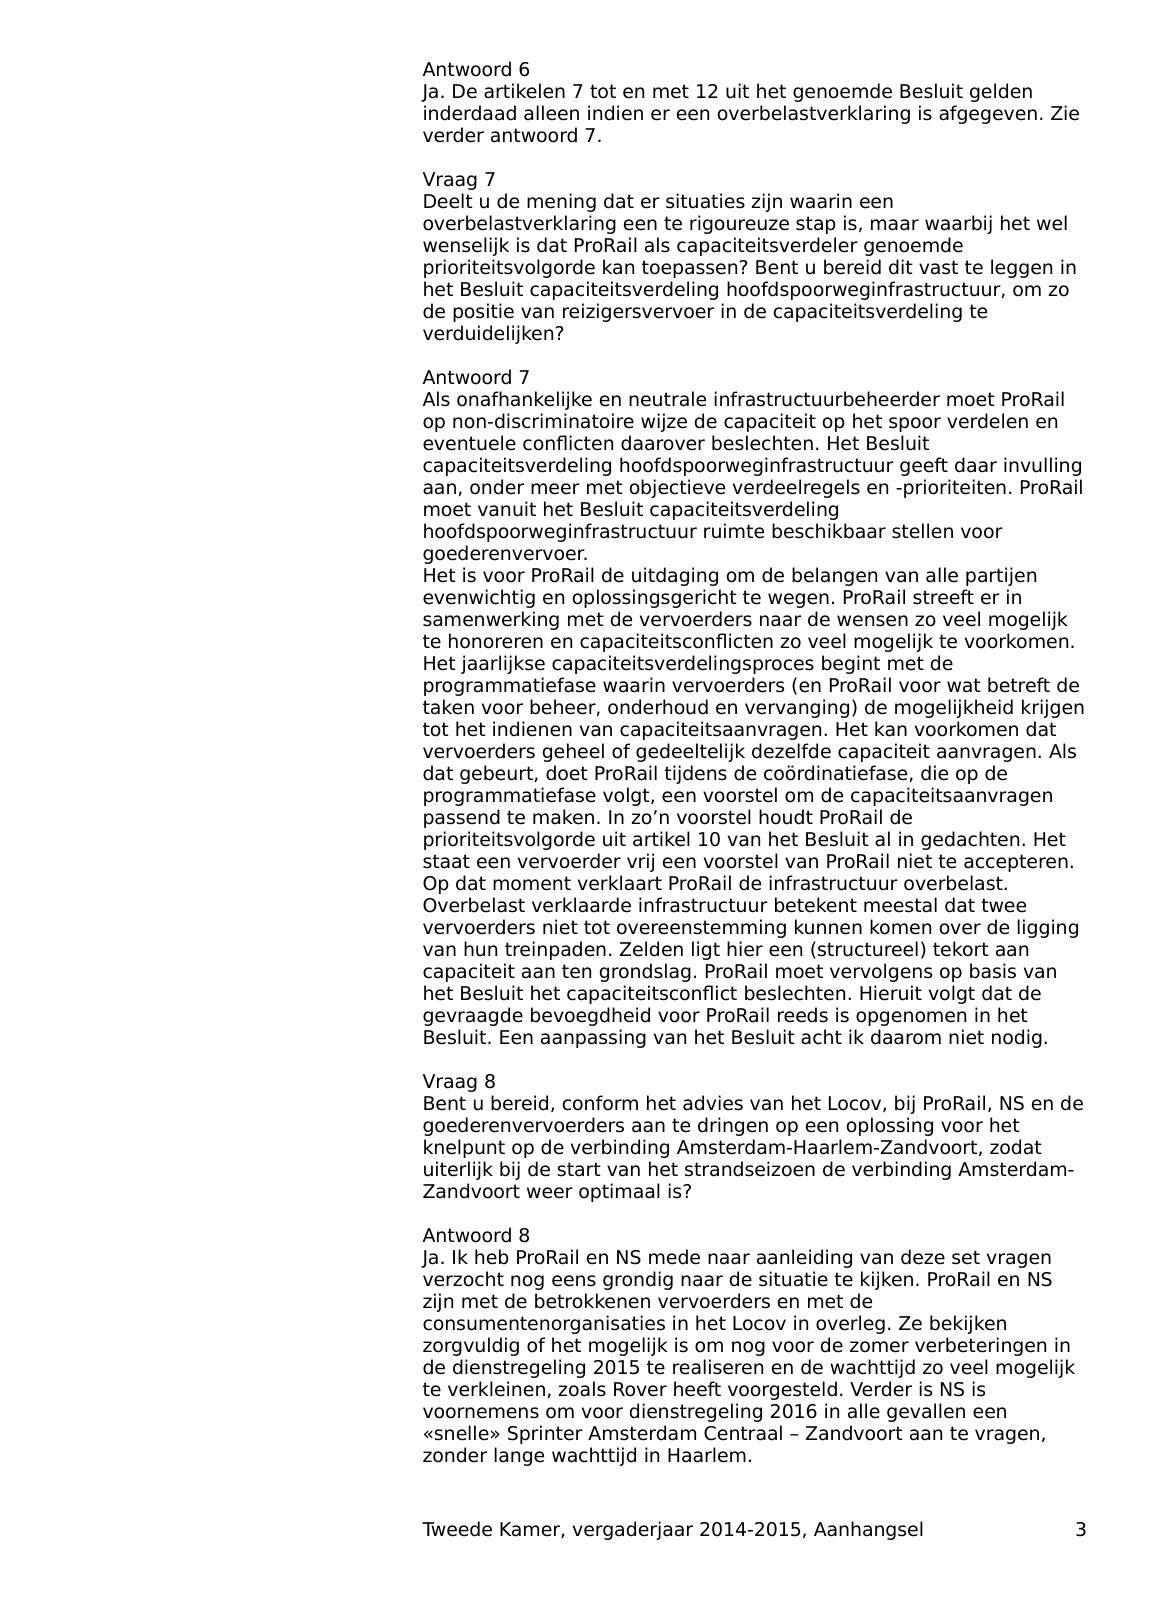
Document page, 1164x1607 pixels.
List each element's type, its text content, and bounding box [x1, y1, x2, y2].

text Het jaarlijkse capaciteitsverdelingsproces begint met de programmatiefase waarin vervoerders (en ProRail voor wat betreft de taken voor beheer, onderhoud en vervanging) de mogelijkheid krijgen tot het indienen van capaciteitsaanvragen. Het kan voorkomen dat vervoerders geheel of gedeeltelijk dezelfde capaciteit aanvragen. Als dat gebeurt, doet ProRail tijdens de coördinatiefase, die op de programmatiefase volgt, een voorstel om de capaciteitsaanvragen passend te maken. In zo’n voorstel houdt ProRail de prioriteitsvolgorde uit artikel 10 van het Besluit al in gedachten. Het staat een vervoerder vrij een voorstel van ProRail niet te accepteren. Op dat moment verklaart ProRail de infrastructuur overbelast. Overbelast verklaarde infrastructuur betekent meestal dat twee vervoerders niet tot overeenstemming kunnen komen over de ligging van hun treinpaden. Zelden ligt hier een (structureel) tekort aan capaciteit aan ten grondslag. ProRail moet vervolgens op basis van het Besluit het capaciteitsconflict beslechten. Hieruit volgt dat de gevraagde bevoegdheid voor ProRail reeds is opgenomen in het Besluit. Een aanpassing van het Besluit acht ik daarom niet nodig. [422, 653, 1087, 1048]
text Ja. De artikelen 7 tot en met 12 uit het genoemde Besluit gelden inderdaad alleen indien er een overbelastverklaring is afgegeven. Zie verder antwoord 7. [422, 81, 1087, 147]
text Vraag 7 [422, 169, 1087, 191]
text Het is voor ProRail de uitdaging om de belangen van alle partijen evenwichtig en oplossingsgericht te wegen. ProRail streeft er in samenwerking met de vervoerders naar de wensen zo veel mogelijk te honoreren en capaciteitsconflicten zo veel mogelijk te voorkomen. [422, 565, 1087, 653]
text Als onafhankelijke en neutrale infrastructuurbeheerder moet ProRail op non-discriminatoire wijze de capaciteit op het spoor verdelen en eventuele conflicten daarover beslechten. Het Besluit capaciteitsverdeling hoofdspoorweginfrastructuur geeft daar invulling aan, onder meer met objectieve verdeelregels en -prioriteiten. ProRail moet vanuit het Besluit capaciteitsverdeling hoofdspoorweginfrastructuur ruimte beschikbaar stellen voor goederenvervoer. [422, 389, 1087, 565]
text Deelt u de mening dat er situaties zijn waarin een overbelastverklaring een te rigoureuze stap is, maar waarbij het wel wenselijk is dat ProRail als capaciteitsverdeler genoemde prioriteitsvolgorde kan toepassen? Bent u bereid dit vast te leggen in het Besluit capaciteitsverdeling hoofdspoorweginfrastructuur, om zo de positie van reizigersvervoer in de capaciteitsverdeling te verduidelijken? [422, 191, 1087, 345]
text Antwoord 7 [422, 367, 1087, 389]
text Ja. Ik heb ProRail en NS mede naar aanleiding van deze set vragen verzocht nog eens grondig naar de situatie te kijken. ProRail en NS zijn met de betrokkenen vervoerders en met de consumentenorganisaties in het Locov in overleg. Ze bekijken zorgvuldig of het mogelijk is om nog voor de zomer verbeteringen in de dienstregeling 2015 te realiseren en de wachttijd zo veel mogelijk te verkleinen, zoals Rover heeft voorgesteld. Verder is NS is voornemens om voor dienstregeling 2016 in alle gevallen een «snelle» Sprinter Amsterdam Centraal – Zandvoort aan te vragen, zonder lange wachttijd in Haarlem. [422, 1247, 1087, 1467]
text Antwoord 6 [422, 59, 1087, 81]
text Vraag 8 [422, 1071, 1087, 1093]
text Bent u bereid, conform het advies van het Locov, bij ProRail, NS en de goederenvervoerders aan te dringen op een oplossing voor het knelpunt op de verbinding Amsterdam-Haarlem-Zandvoort, zodat uiterlijk bij de start van het strandseizoen de verbinding Amsterdam-Zandvoort weer optimaal is? [422, 1093, 1087, 1203]
text Antwoord 8 [422, 1225, 1087, 1247]
